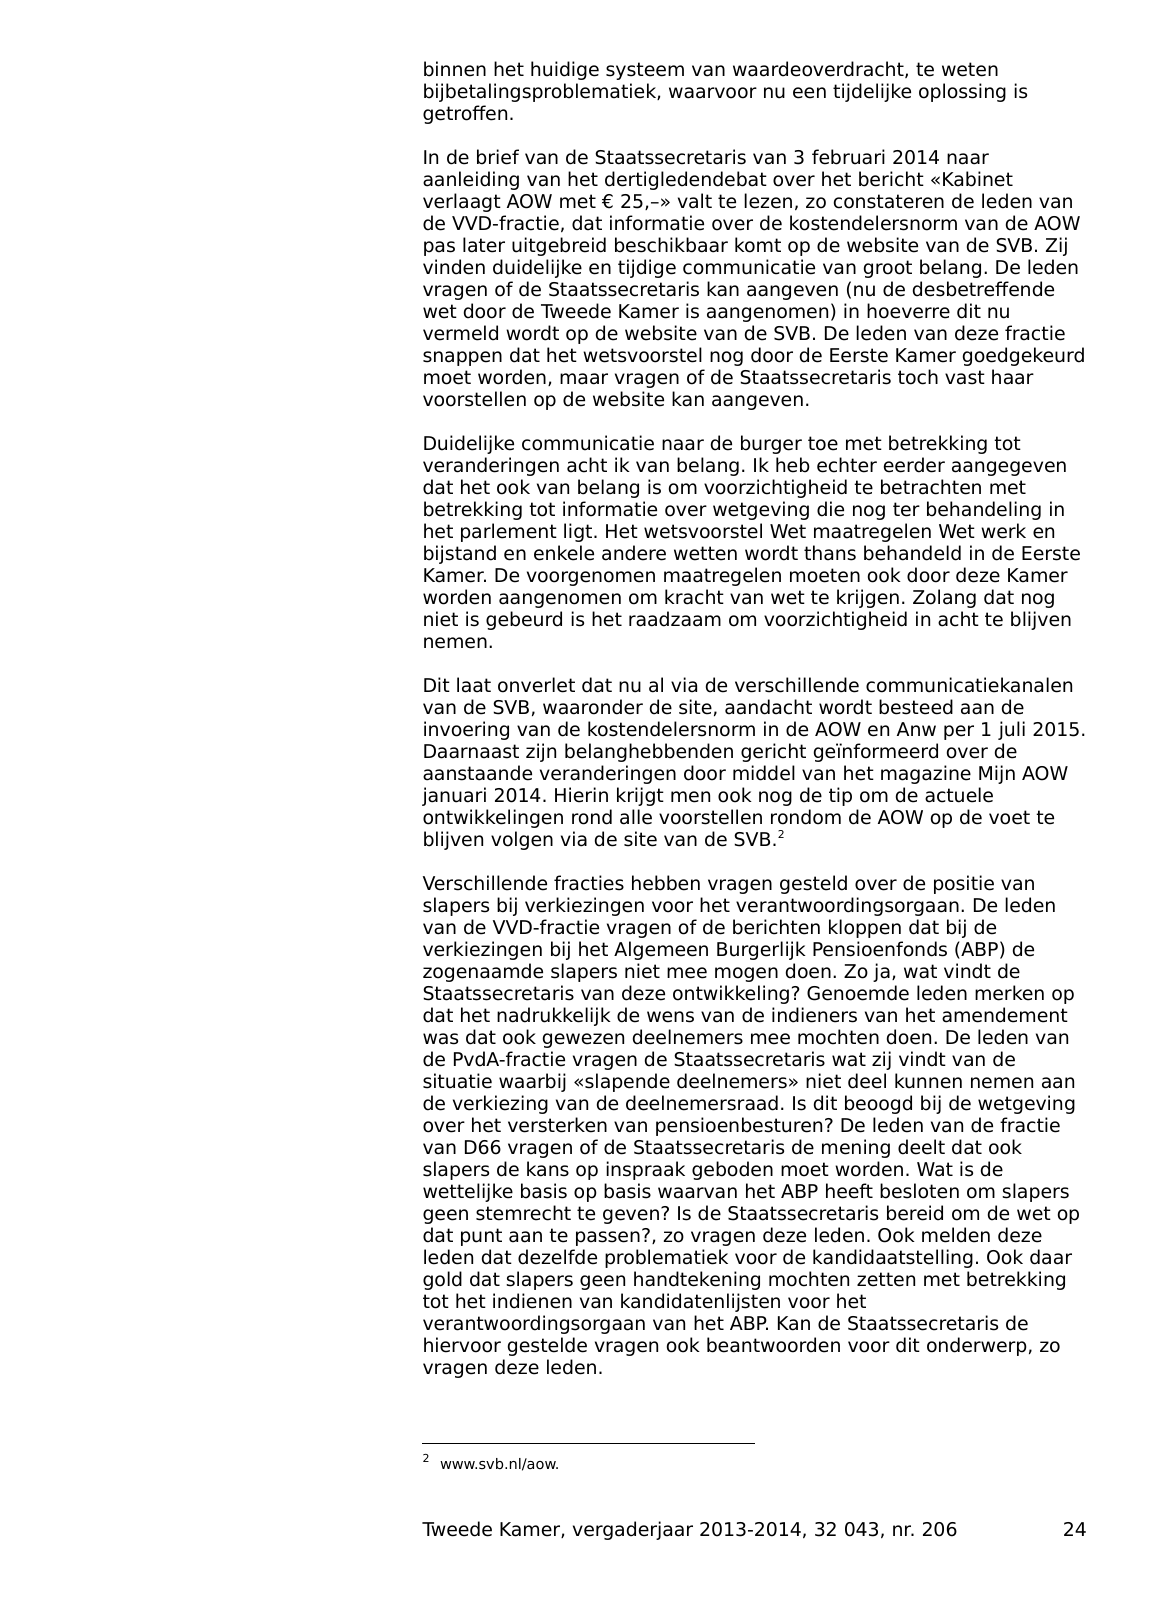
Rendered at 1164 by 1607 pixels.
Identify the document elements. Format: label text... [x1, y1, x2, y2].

text binnen het huidige systeem van waardeoverdracht, te weten bijbetalingsproblematiek, waarvoor nu een tijdelijke oplossing is getroffen. [422, 59, 1087, 125]
text Verschillende fracties hebben vragen gesteld over de positie van slapers bij verkiezingen voor het verantwoordingsorgaan. De leden van de VVD-fractie vragen of de berichten kloppen dat bij de verkiezingen bij het Algemeen Burgerlijk Pensioenfonds (ABP) de zogenaamde slapers niet mee mogen doen. Zo ja, wat vindt de Staatssecretaris van deze ontwikkeling? Genoemde leden merken op dat het nadrukkelijk de wens van de indieners van het amendement was dat ook gewezen deelnemers mee mochten doen. De leden van de PvdA-fractie vragen de Staatssecretaris wat zij vindt van de situatie waarbij «slapende deelnemers» niet deel kunnen nemen aan de verkiezing van de deelnemersraad. Is dit beoogd bij de wetgeving over het versterken van pensioenbesturen? De leden van de fractie van D66 vragen of de Staatssecretaris de mening deelt dat ook slapers de kans op inspraak geboden moet worden. Wat is de wettelijke basis op basis waarvan het ABP heeft besloten om slapers geen stemrecht te geven? Is de Staatssecretaris bereid om de wet op dat punt aan te passen?, zo vragen deze leden. Ook melden deze leden dat dezelfde problematiek voor de kandidaatstelling. Ook daar gold dat slapers geen handtekening mochten zetten met betrekking tot het indienen van kandidatenlijsten voor het verantwoordingsorgaan van het ABP. Kan de Staatssecretaris de hiervoor gestelde vragen ook beantwoorden voor dit onderwerp, zo vragen deze leden. [422, 873, 1087, 1379]
text Duidelijke communicatie naar de burger toe met betrekking tot veranderingen acht ik van belang. Ik heb echter eerder aangegeven dat het ook van belang is om voorzichtigheid te betrachten met betrekking tot informatie over wetgeving die nog ter behandeling in het parlement ligt. Het wetsvoorstel Wet maatregelen Wet werk en bijstand en enkele andere wetten wordt thans behandeld in de Eerste Kamer. De voorgenomen maatregelen moeten ook door deze Kamer worden aangenomen om kracht van wet te krijgen. Zolang dat nog niet is gebeurd is het raadzaam om voorzichtigheid in acht te blijven nemen. [422, 433, 1087, 653]
text Dit laat onverlet dat nu al via de verschillende communicatiekanalen van de SVB, waaronder de site, aandacht wordt besteed aan de invoering van de kostendelersnorm in de AOW en Anw per 1 juli 2015. Daarnaast zijn belanghebbenden gericht geïnformeerd over de aanstaande veranderingen door middel van het magazine Mijn AOW januari 2014. Hierin krijgt men ook nog de tip om de actuele ontwikkelingen rond alle voorstellen rondom de AOW op de voet te blijven volgen via de site van de SVB. [422, 675, 1087, 851]
text In de brief van de Staatssecretaris van 3 februari 2014 naar aanleiding van het dertigledendebat over het bericht «Kabinet verlaagt AOW met € 25,–» valt te lezen, zo constateren de leden van de VVD-fractie, dat informatie over de kostendelersnorm van de AOW pas later uitgebreid beschikbaar komt op de website van de SVB. Zij vinden duidelijke en tijdige communicatie van groot belang. De leden vragen of de Staatssecretaris kan aangeven (nu de desbetreffende wet door de Tweede Kamer is aangenomen) in hoeverre dit nu vermeld wordt op de website van de SVB. De leden van deze fractie snappen dat het wetsvoorstel nog door de Eerste Kamer goedgekeurd moet worden, maar vragen of de Staatssecretaris toch vast haar voorstellen op de website kan aangeven. [422, 147, 1087, 411]
text www.svb.nl/aow. [422, 1452, 1087, 1474]
